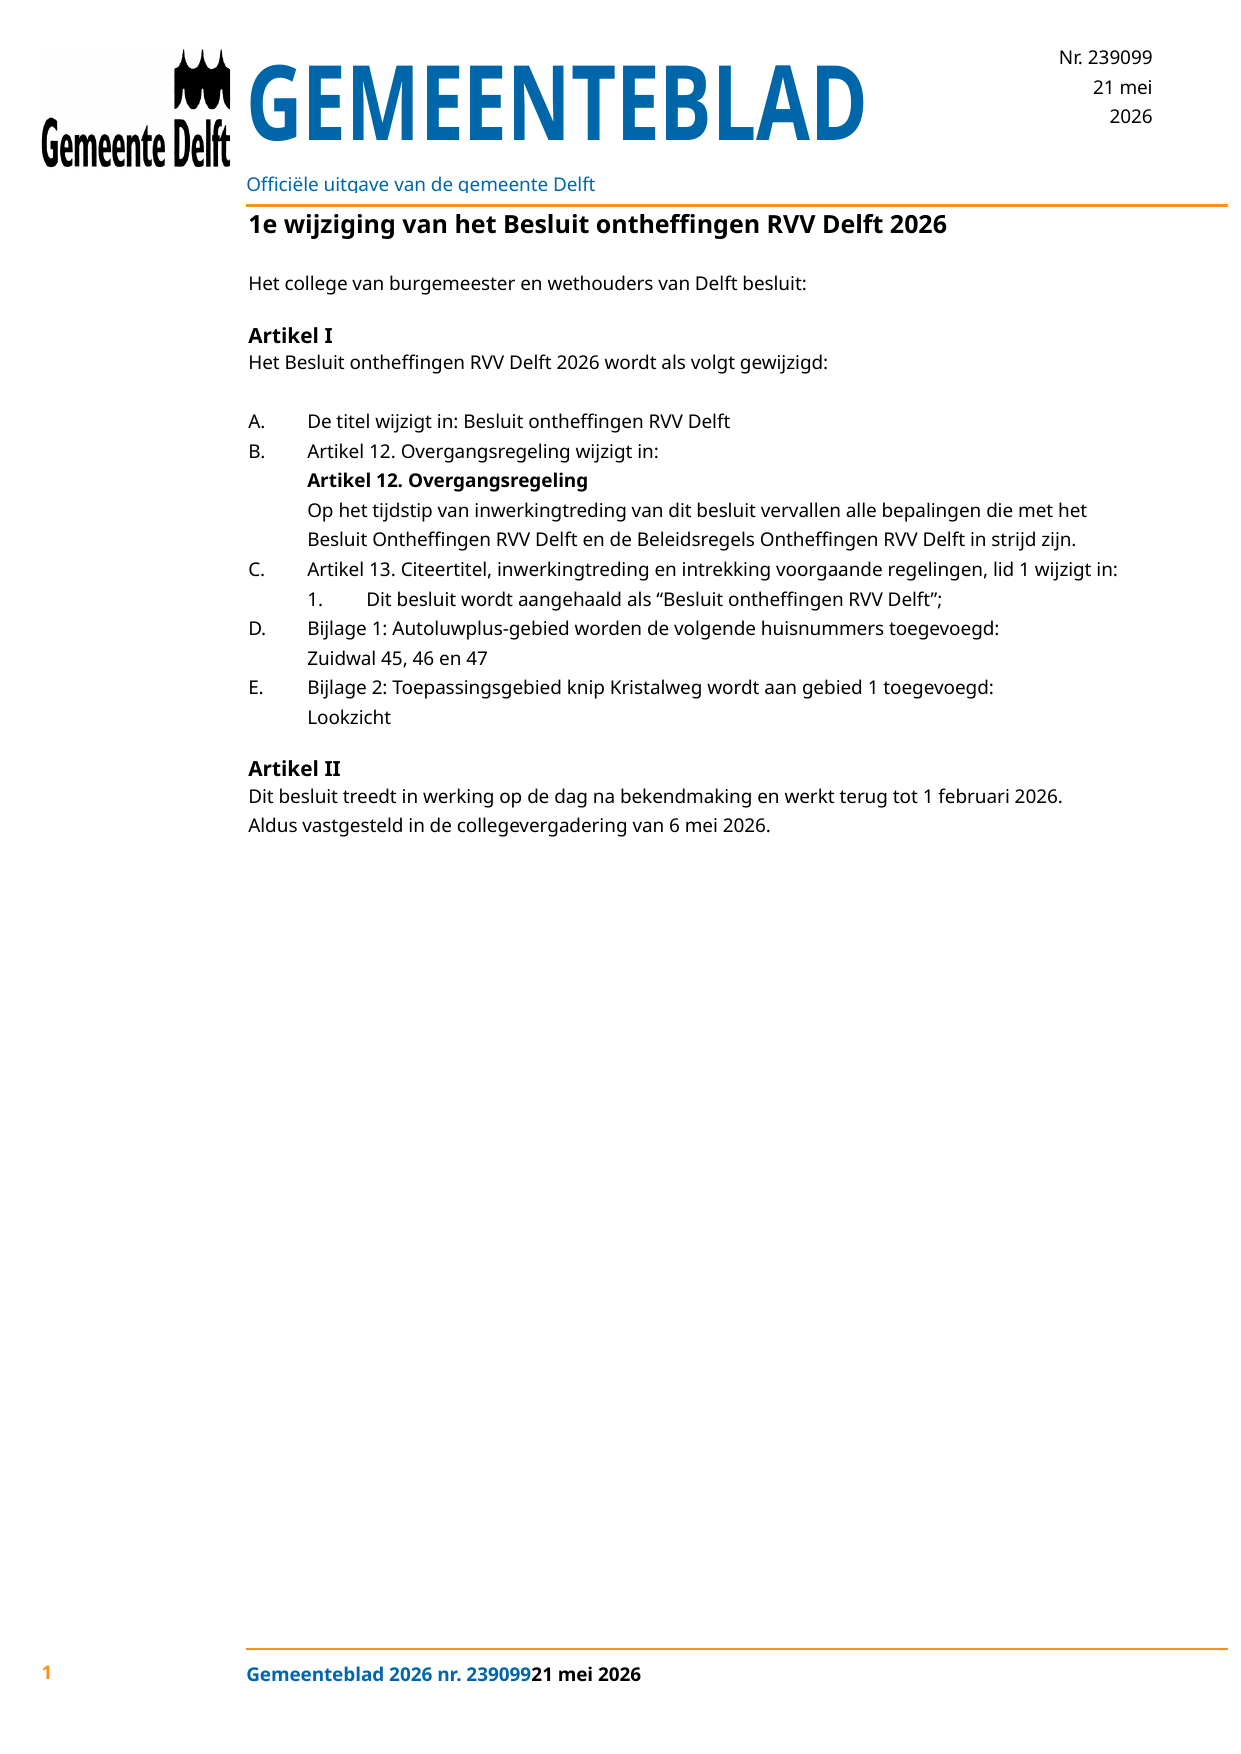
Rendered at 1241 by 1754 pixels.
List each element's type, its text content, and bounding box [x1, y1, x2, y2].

text Artikel I [248, 321, 1152, 349]
text Artikel II [248, 754, 1152, 783]
list Bijlage 1: Autoluwplus-gebied worden de volgende huisnummers toegevoegd: [248, 615, 1152, 641]
list Op het tijdstip van inwerkingtreding van dit besluit vervallen alle bepalingen die met het Besluit Ontheffingen RVV Delft en de Beleidsregels Ontheffingen RVV Delft in strijd zijn. [248, 497, 1152, 552]
picture [41, 47, 231, 172]
list Artikel 12. Overgangsregeling wijzigt in: [248, 438, 1152, 464]
list Artikel 13. Citeertitel, inwerkingtreding en intrekking voorgaande regelingen, lid 1 wijzigt in: [248, 556, 1152, 582]
text 1e wijziging van het Besluit ontheffingen RVV Delft 2026 [248, 207, 1152, 241]
list Zuidwal 45, 46 en 47 [248, 645, 1152, 671]
list Artikel 12. Overgangsregeling [248, 467, 1152, 493]
list Bijlage 2: Toepassingsgebied knip Kristalweg wordt aan gebied 1 toegevoegd: [248, 674, 1152, 700]
text Het Besluit ontheffingen RVV Delft 2026 wordt als volgt gewijzigd: [248, 349, 1152, 375]
list Dit besluit wordt aangehaald als “Besluit ontheffingen RVV Delft”; [307, 586, 1152, 612]
text Het college van burgemeester en wethouders van Delft besluit: [248, 270, 1152, 296]
list De titel wijzigt in: Besluit ontheffingen RVV Delft [248, 408, 1152, 434]
text Dit besluit treedt in werking op de dag na bekendmaking en werkt terug tot 1 februari 2026. [248, 783, 1152, 809]
list Lookzicht [248, 704, 1152, 730]
text Aldus vastgesteld in de collegevergadering van 6 mei 2026. [248, 813, 1152, 838]
